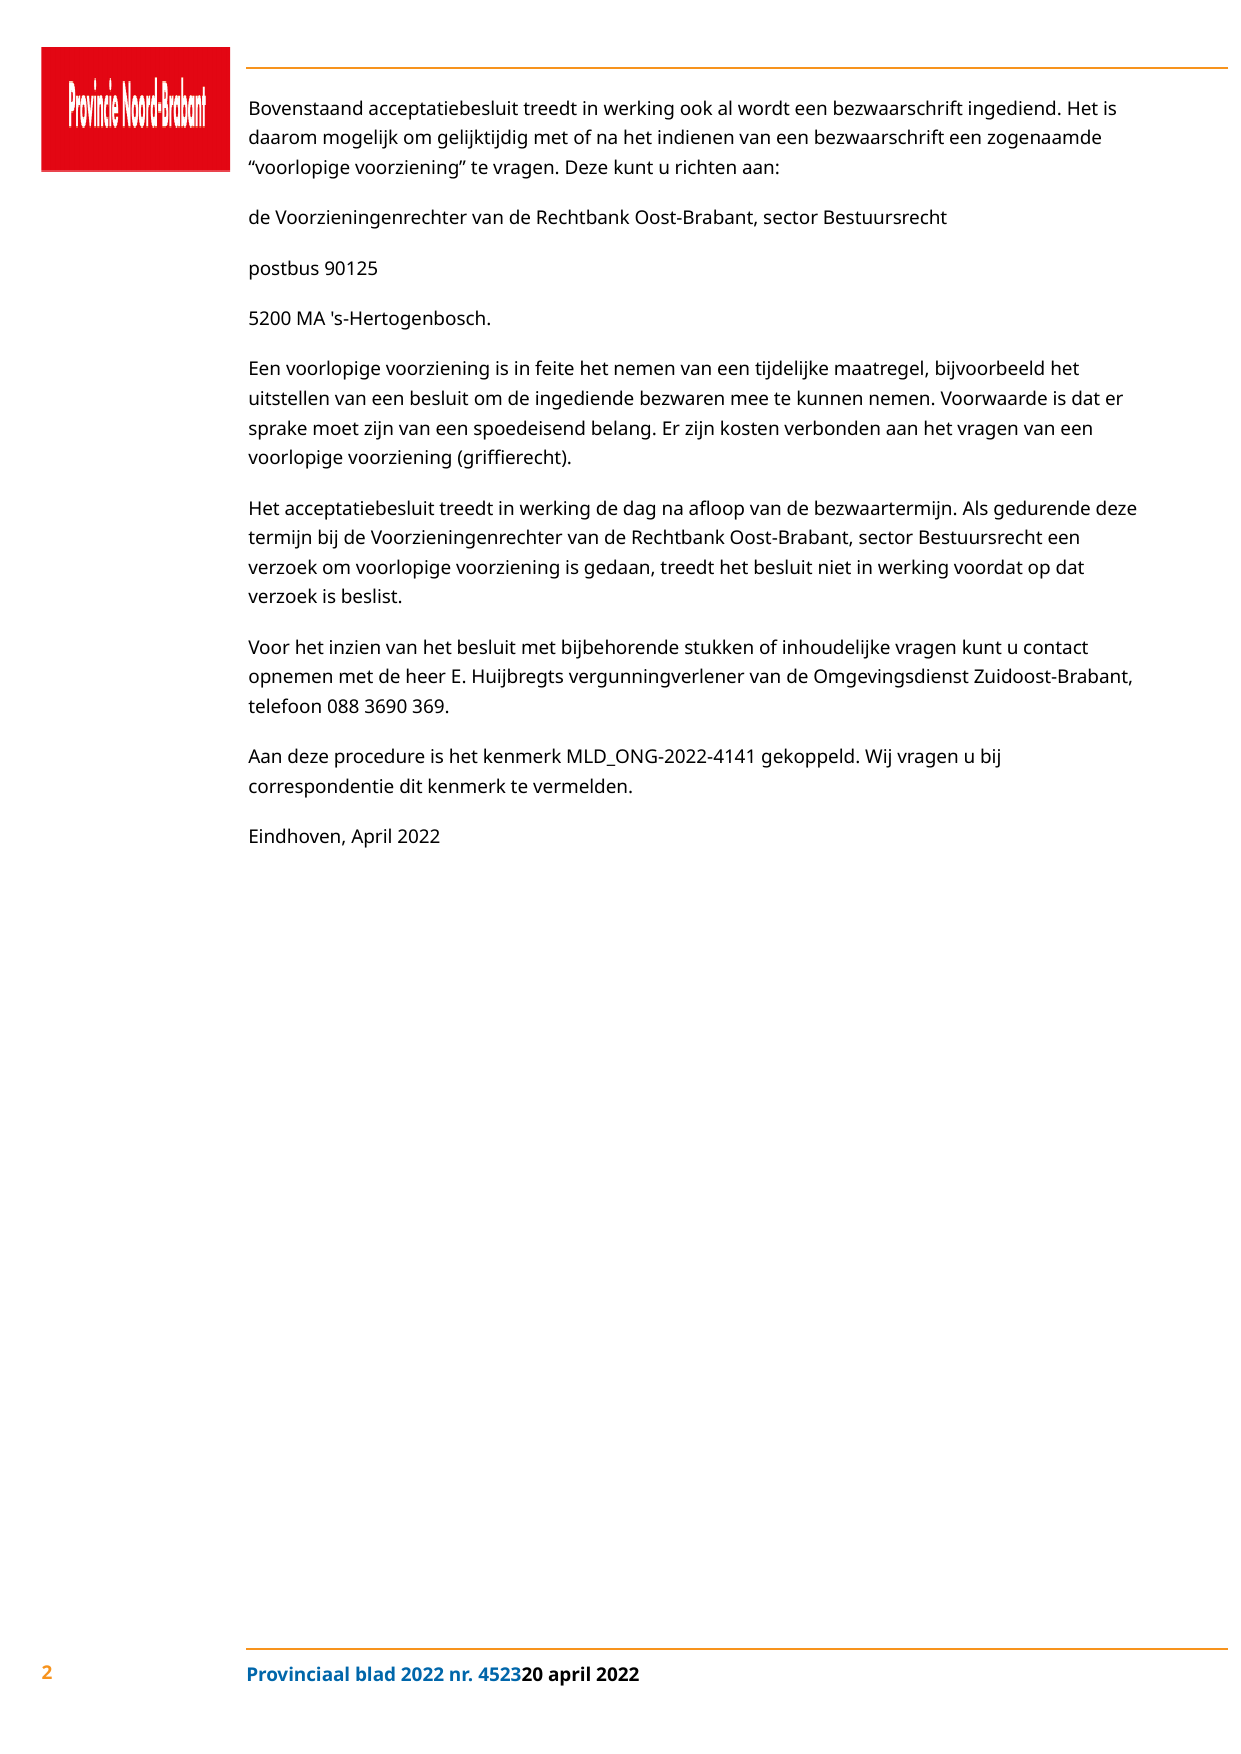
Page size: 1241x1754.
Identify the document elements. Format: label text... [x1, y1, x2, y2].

text de Voorzieningenrechter van de Rechtbank Oost-Brabant, sector Bestuursrecht [248, 204, 1152, 230]
text Voor het inzien van het besluit met bijbehorende stukken of inhoudelijke vragen kunt u contact opnemen met de heer E. Huijbregts vergunningverlener van de Omgevingsdienst Zuidoost-Brabant, telefoon 088 3690 369. [248, 634, 1152, 719]
text 5200 MA 's‑Hertogenbosch. [248, 305, 1152, 331]
text Bovenstaand acceptatiebesluit treedt in werking ook al wordt een bezwaarschrift ingediend. Het is daarom mogelijk om gelijktijdig met of na het indienen van een bezwaarschrift een zogenaamde “voorlopige voorziening” te vragen. Deze kunt u richten aan: [248, 95, 1152, 180]
text Een voorlopige voorziening is in feite het nemen van een tijdelijke maatregel, bijvoorbeeld het uitstellen van een besluit om de ingediende bezwaren mee te kunnen nemen. Voorwaarde is dat er sprake moet zijn van een spoedeisend belang. Er zijn kosten verbonden aan het vragen van een voorlopige voorziening (griffierecht). [248, 356, 1152, 470]
text postbus 90125 [248, 255, 1152, 281]
picture [41, 47, 231, 172]
text Eindhoven, April 2022 [248, 823, 1152, 849]
text Aan deze procedure is het kenmerk MLD_ONG-2022-4141 gekoppeld. Wij vragen u bij correspondentie dit kenmerk te vermelden. [248, 743, 1152, 799]
text Het acceptatiebesluit treedt in werking de dag na afloop van de bezwaartermijn. Als gedurende deze termijn bij de Voorzieningenrechter van de Rechtbank Oost-Brabant, sector Bestuursrecht een verzoek om voorlopige voorziening is gedaan, treedt het besluit niet in werking voordat op dat verzoek is beslist. [248, 495, 1152, 609]
